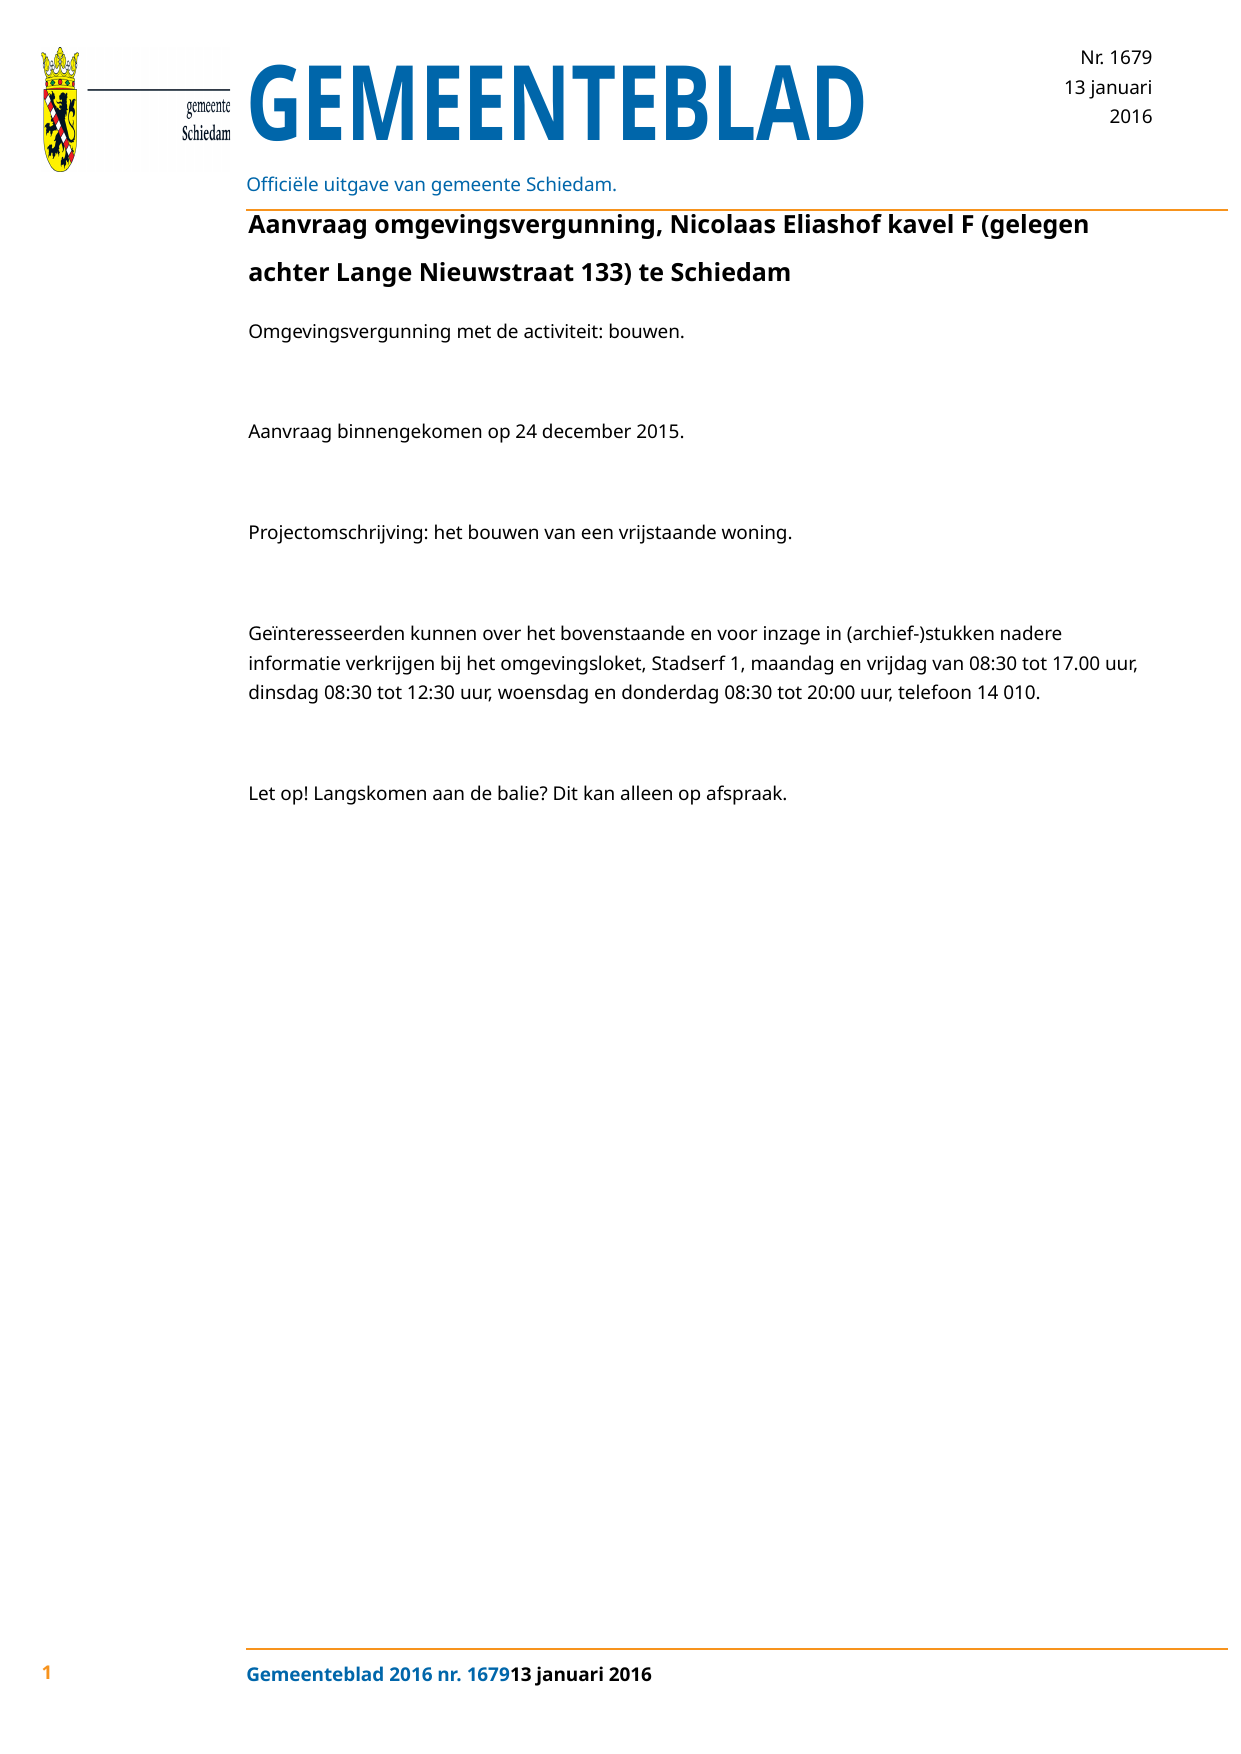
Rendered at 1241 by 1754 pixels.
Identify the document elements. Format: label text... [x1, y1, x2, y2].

text Omgevingsvergunning met de activiteit: bouwen. [248, 318, 1152, 344]
text Let op! Langskomen aan de balie? Dit kan alleen op afspraak. [248, 780, 1152, 806]
text Projectomschrijving: het bouwen van een vrijstaande woning. [248, 519, 1152, 545]
text Aanvraag binnengekomen op 24 december 2015. [248, 419, 1152, 444]
text Geïnteresseerden kunnen over het bovenstaande en voor inzage in (archief-)stukken nadere informatie verkrijgen bij het omgevingsloket, Stadserf 1, maandag en vrijdag van 08:30 tot 17.00 uur, dinsdag 08:30 tot 12:30 uur, woensdag en donderdag 08:30 tot 20:00 uur, telefoon 14 010. [248, 620, 1152, 705]
text Aanvraag omgevingsvergunning, Nicolaas Eliashof kavel F (gelegen achter Lange Nieuwstraat 133) te Schiedam [248, 211, 1152, 288]
picture [41, 47, 231, 172]
